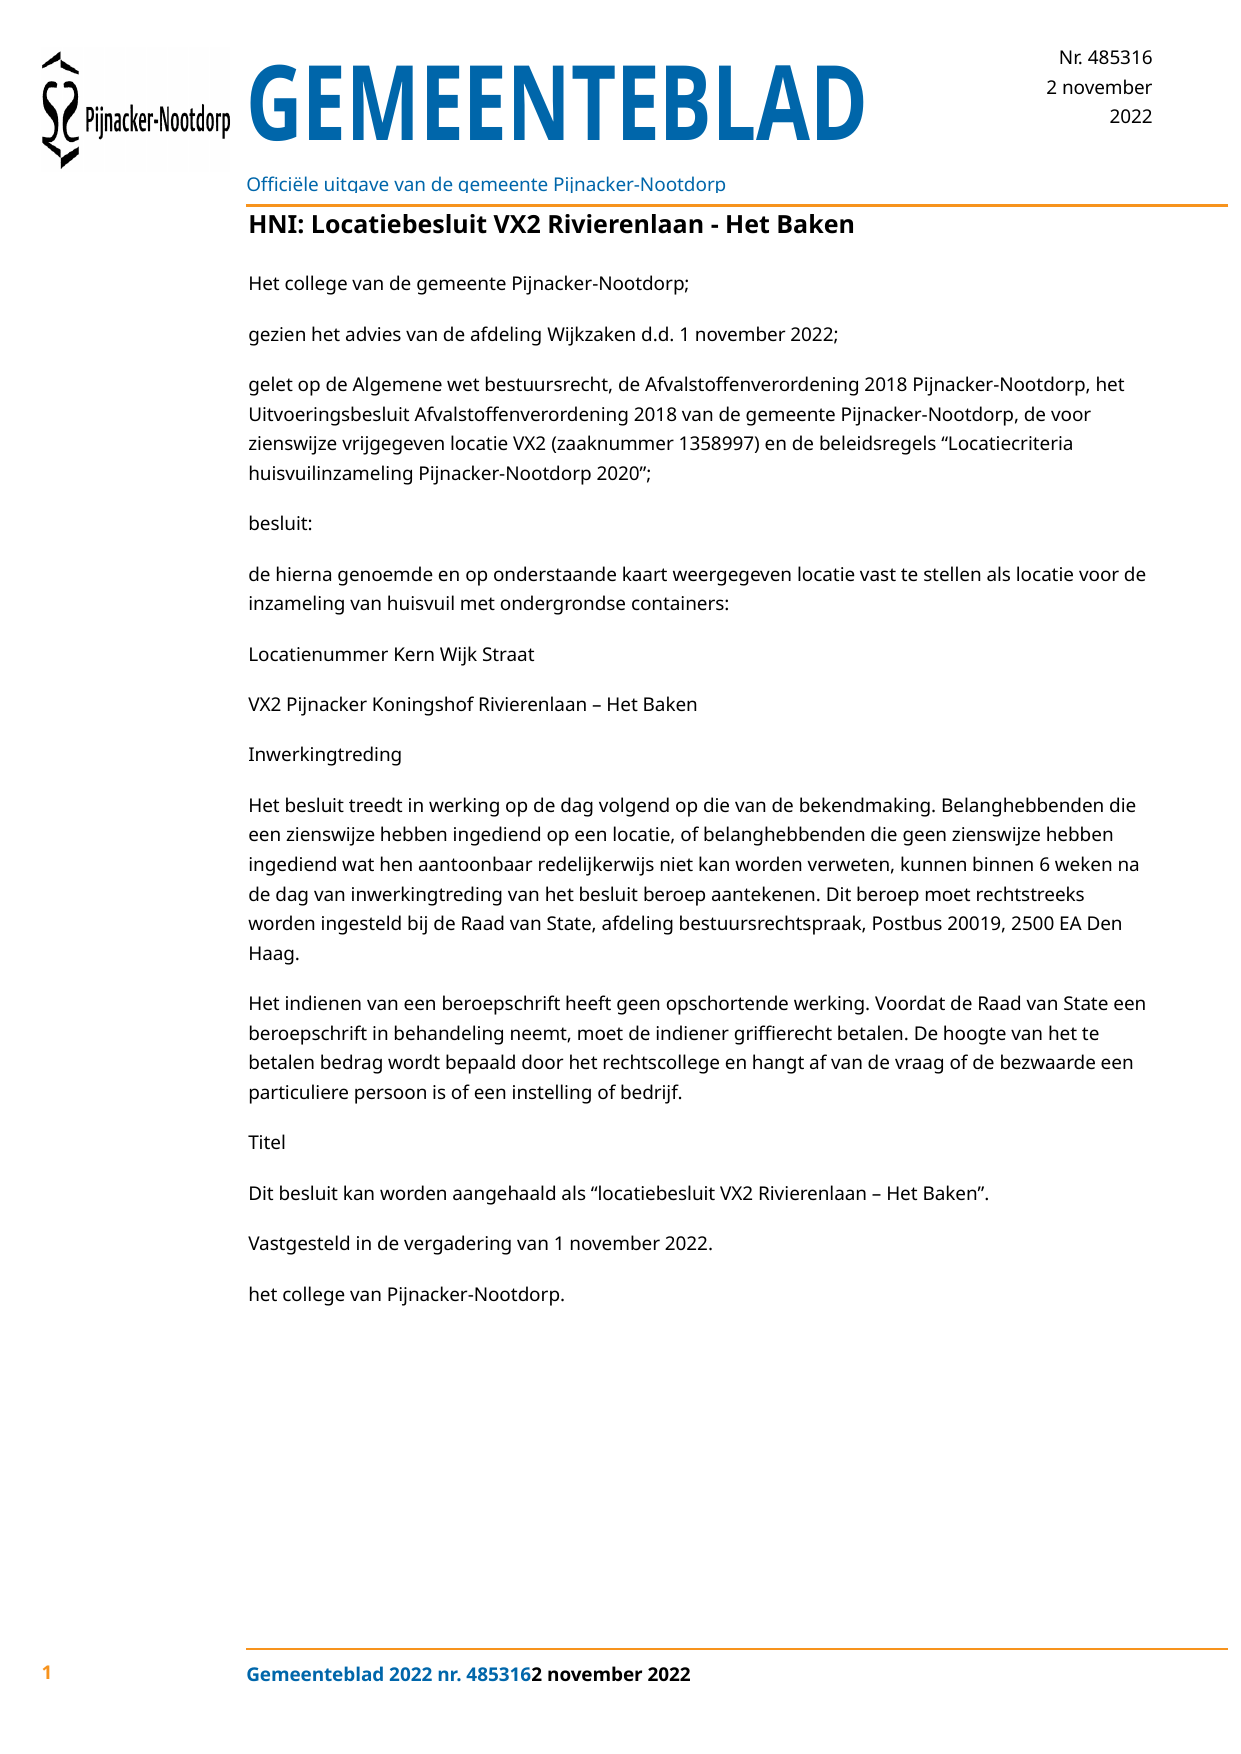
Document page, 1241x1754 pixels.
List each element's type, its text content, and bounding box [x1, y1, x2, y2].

picture [41, 47, 231, 172]
text Titel [248, 1129, 1152, 1155]
text Locatienummer Kern Wijk Straat [248, 641, 1152, 666]
text besluit: [248, 510, 1152, 536]
text HNI: Locatiebesluit VX2 Rivierenlaan - Het Baken [248, 207, 1152, 241]
text gelet op de Algemene wet bestuursrecht, de Afvalstoffenverordening 2018 Pijnacker-Nootdorp, het Uitvoeringsbesluit Afvalstoffenverordening 2018 van de gemeente Pijnacker-Nootdorp, de voor zienswijze vrijgegeven locatie VX2 (zaaknummer 1358997) en de beleidsregels “Locatiecriteria huisvuilinzameling Pijnacker-Nootdorp 2020”; [248, 371, 1152, 486]
text Het indienen van een beroepschrift heeft geen opschortende werking. Voordat de Raad van State een beroepschrift in behandeling neemt, moet de indiener griffierecht betalen. De hoogte van het te betalen bedrag wordt bepaald door het rechtscollege en hangt af van de vraag of de bezwaarde een particuliere persoon is of een instelling of bedrijf. [248, 990, 1152, 1105]
text Inwerkingtreding [248, 742, 1152, 767]
text gezien het advies van de afdeling Wijkzaken d.d. 1 november 2022; [248, 321, 1152, 346]
text de hierna genoemde en op onderstaande kaart weergegeven locatie vast te stellen als locatie voor de inzameling van huisvuil met ondergrondse containers: [248, 561, 1152, 616]
text Het college van de gemeente Pijnacker-Nootdorp; [248, 270, 1152, 296]
text Het besluit treedt in werking op de dag volgend op die van de bekendmaking. Belanghebbenden die een zienswijze hebben ingediend op een locatie, of belanghebbenden die geen zienswijze hebben ingediend wat hen aantoonbaar redelijkerwijs niet kan worden verweten, kunnen binnen 6 weken na de dag van inwerkingtreding van het besluit beroep aantekenen. Dit beroep moet rechtstreeks worden ingesteld bij de Raad van State, afdeling bestuursrechtspraak, Postbus 20019, 2500 EA Den Haag. [248, 792, 1152, 966]
text VX2 Pijnacker Koningshof Rivierenlaan – Het Baken [248, 691, 1152, 717]
text Vastgesteld in de vergadering van 1 november 2022. [248, 1230, 1152, 1256]
text het college van Pijnacker-Nootdorp. [248, 1281, 1152, 1306]
text Dit besluit kan worden aangehaald als “locatiebesluit VX2 Rivierenlaan – Het Baken”. [248, 1180, 1152, 1206]
